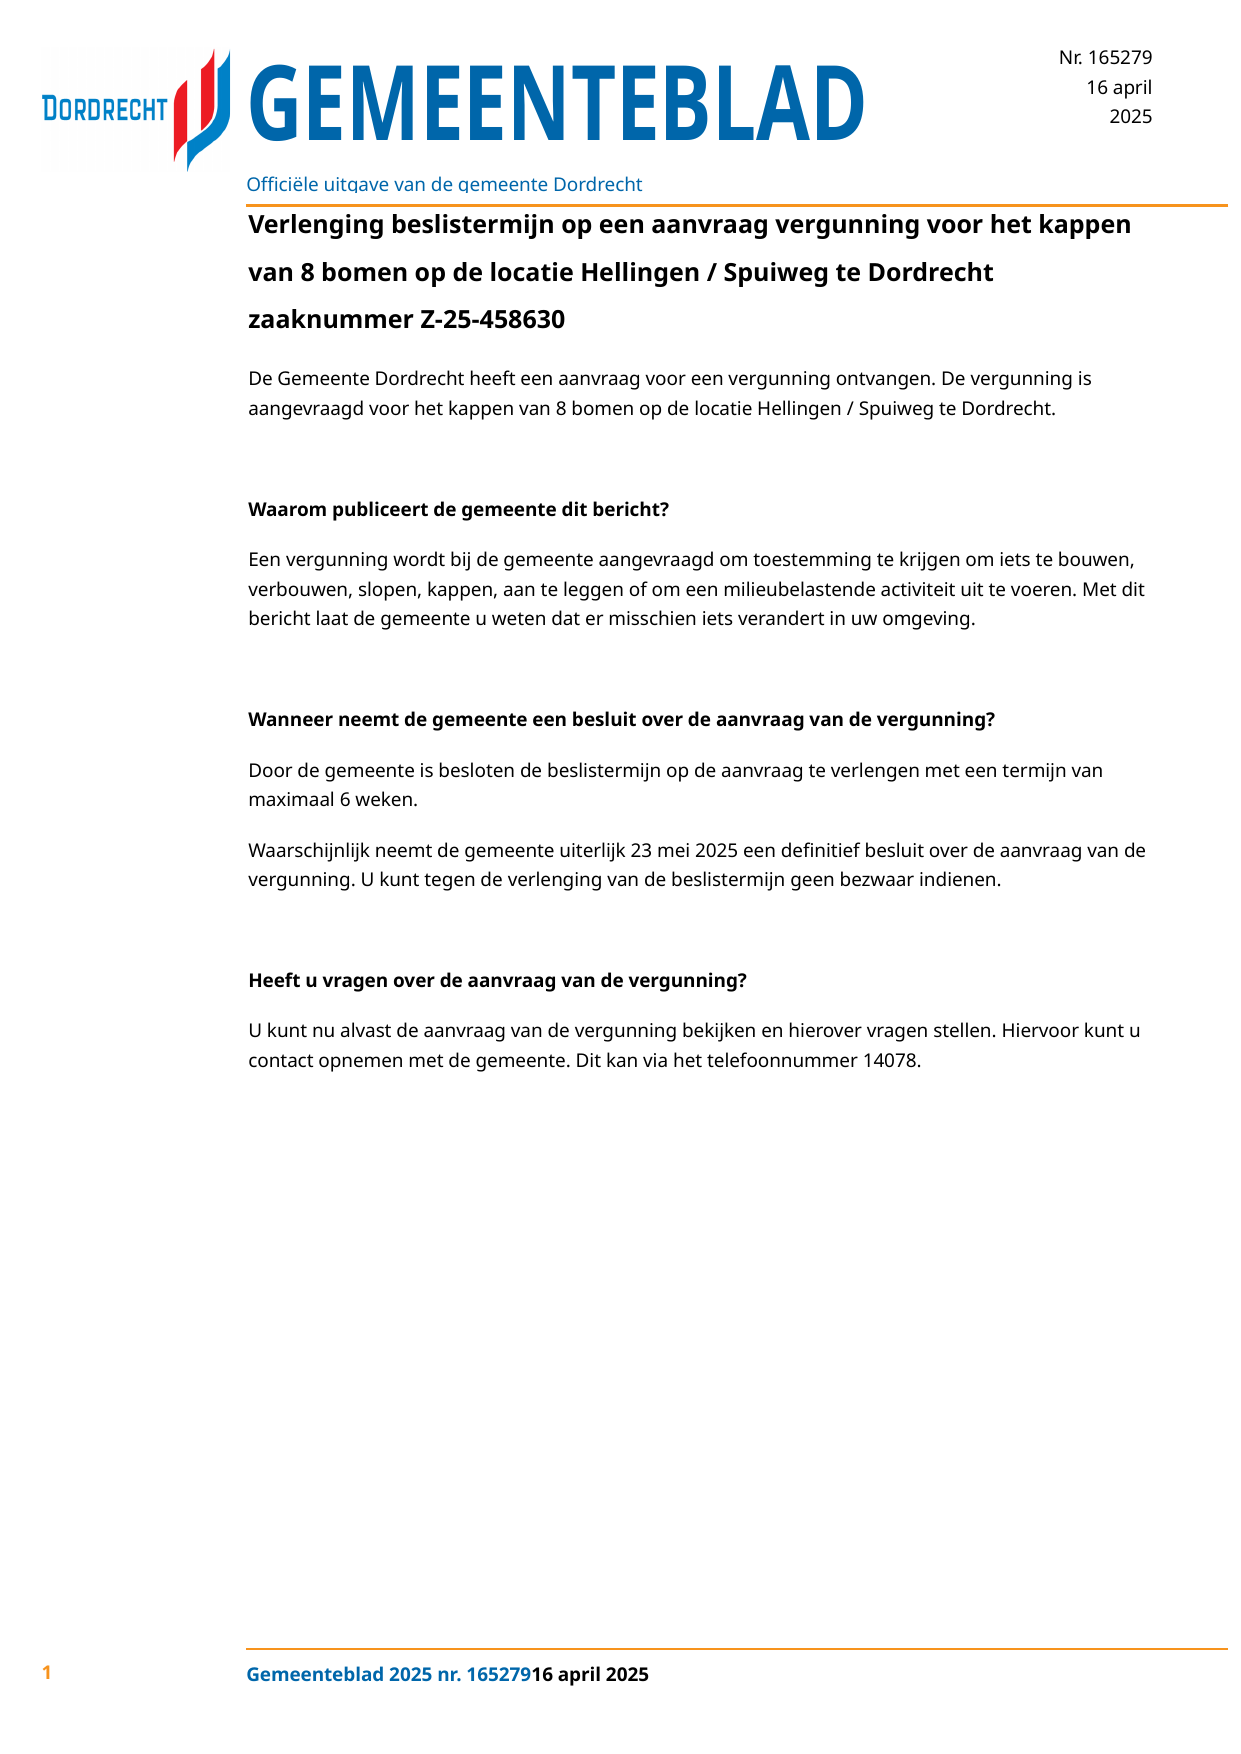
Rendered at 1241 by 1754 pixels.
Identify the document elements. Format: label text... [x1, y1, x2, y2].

text Wanneer neemt de gemeente een besluit over de aanvraag van de vergunning? [248, 706, 1152, 732]
text Verlenging beslistermijn op een aanvraag vergunning voor het kappen van 8 bomen op de locatie Hellingen / Spuiweg te Dordrecht zaaknummer Z-25-458630 [248, 207, 1152, 336]
text Waarom publiceert de gemeente dit bericht? [248, 496, 1152, 522]
text U kunt nu alvast de aanvraag van de vergunning bekijken en hierover vragen stellen. Hiervoor kunt u contact opnemen met de gemeente. Dit kan via het telefoonnummer 14078. [248, 1018, 1152, 1073]
text Door de gemeente is besloten de beslistermijn op de aanvraag te verlengen met een termijn van maximaal 6 weken. [248, 757, 1152, 812]
text Heeft u vragen over de aanvraag van de vergunning? [248, 967, 1152, 993]
text Waarschijnlijk neemt de gemeente uiterlijk 23 mei 2025 een definitief besluit over de aanvraag van de vergunning. U kunt tegen de verlenging van de beslistermijn geen bezwaar indienen. [248, 837, 1152, 892]
text Een vergunning wordt bij de gemeente aangevraagd om toestemming te krijgen om iets te bouwen, verbouwen, slopen, kappen, aan te leggen of om een milieubelastende activiteit uit te voeren. Met dit bericht laat de gemeente u weten dat er misschien iets verandert in uw omgeving. [248, 546, 1152, 631]
text De Gemeente Dordrecht heeft een aanvraag voor een vergunning ontvangen. De vergunning is aangevraagd voor het kappen van 8 bomen op de locatie Hellingen / Spuiweg te Dordrecht. [248, 366, 1152, 421]
picture [41, 47, 231, 172]
